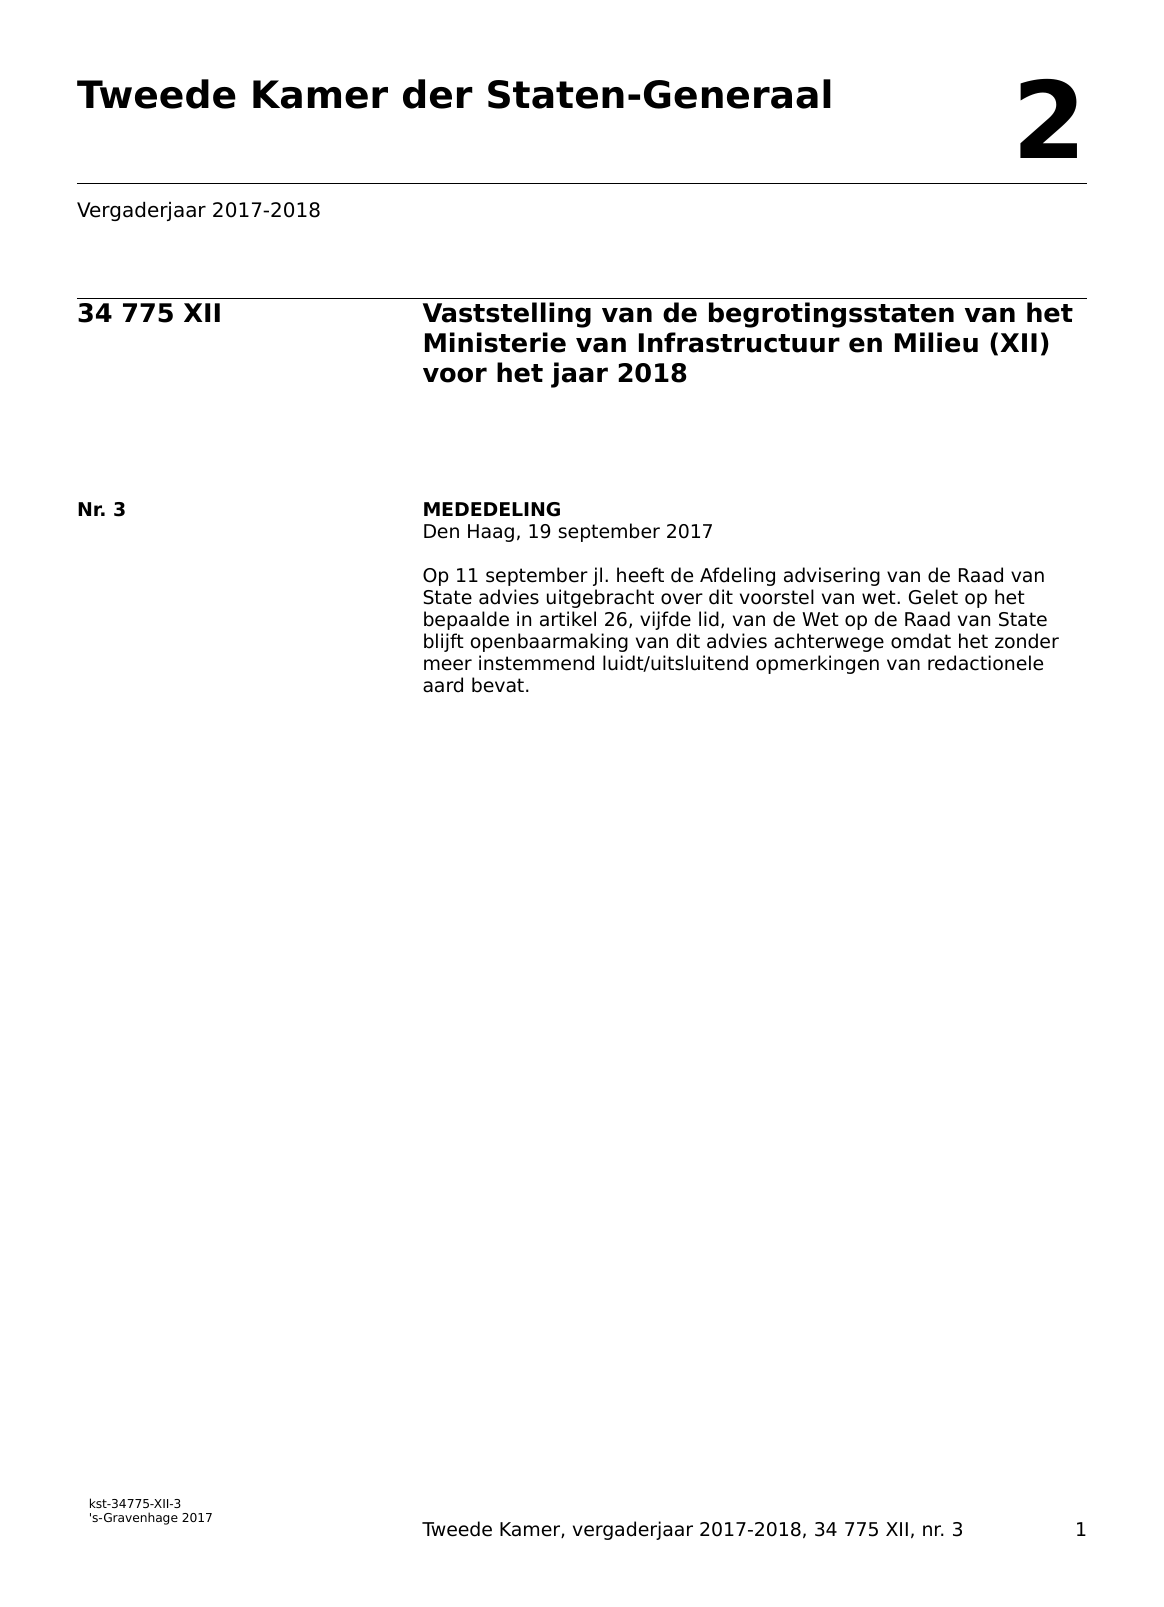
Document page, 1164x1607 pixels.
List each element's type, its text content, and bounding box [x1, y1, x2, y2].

table_header Tweede Kamer der Staten-Generaal [77, 59, 886, 183]
subtitle 34 775 XII Vaststelling van de begrotingsstaten van het Ministerie van Infrastructuur en Milieu (XII) voor het jaar 2018 [77, 299, 1087, 388]
table_cell Vergaderjaar 2017-2018 [77, 184, 1087, 298]
text 's-Gravenhage 2017 [88, 1511, 323, 1525]
text Op 11 september jl. heeft de Afdeling advisering van de Raad van State advies uitgebracht over dit voorstel van wet. Gelet op het bepaalde in artikel 26, vijfde lid, van de Wet op de Raad van State blijft openbaarmaking van dit advies achterwege omdat het zonder meer instemmend luidt/uitsluitend opmerkingen van redactionele aard bevat. [422, 565, 1087, 697]
text Den Haag, 19 september 2017 [422, 521, 1087, 543]
table_header 2 [886, 59, 1087, 183]
text kst-34775-XII-3 [88, 1497, 323, 1511]
subtitle Nr. 3 MEDEDELING [77, 499, 1087, 521]
